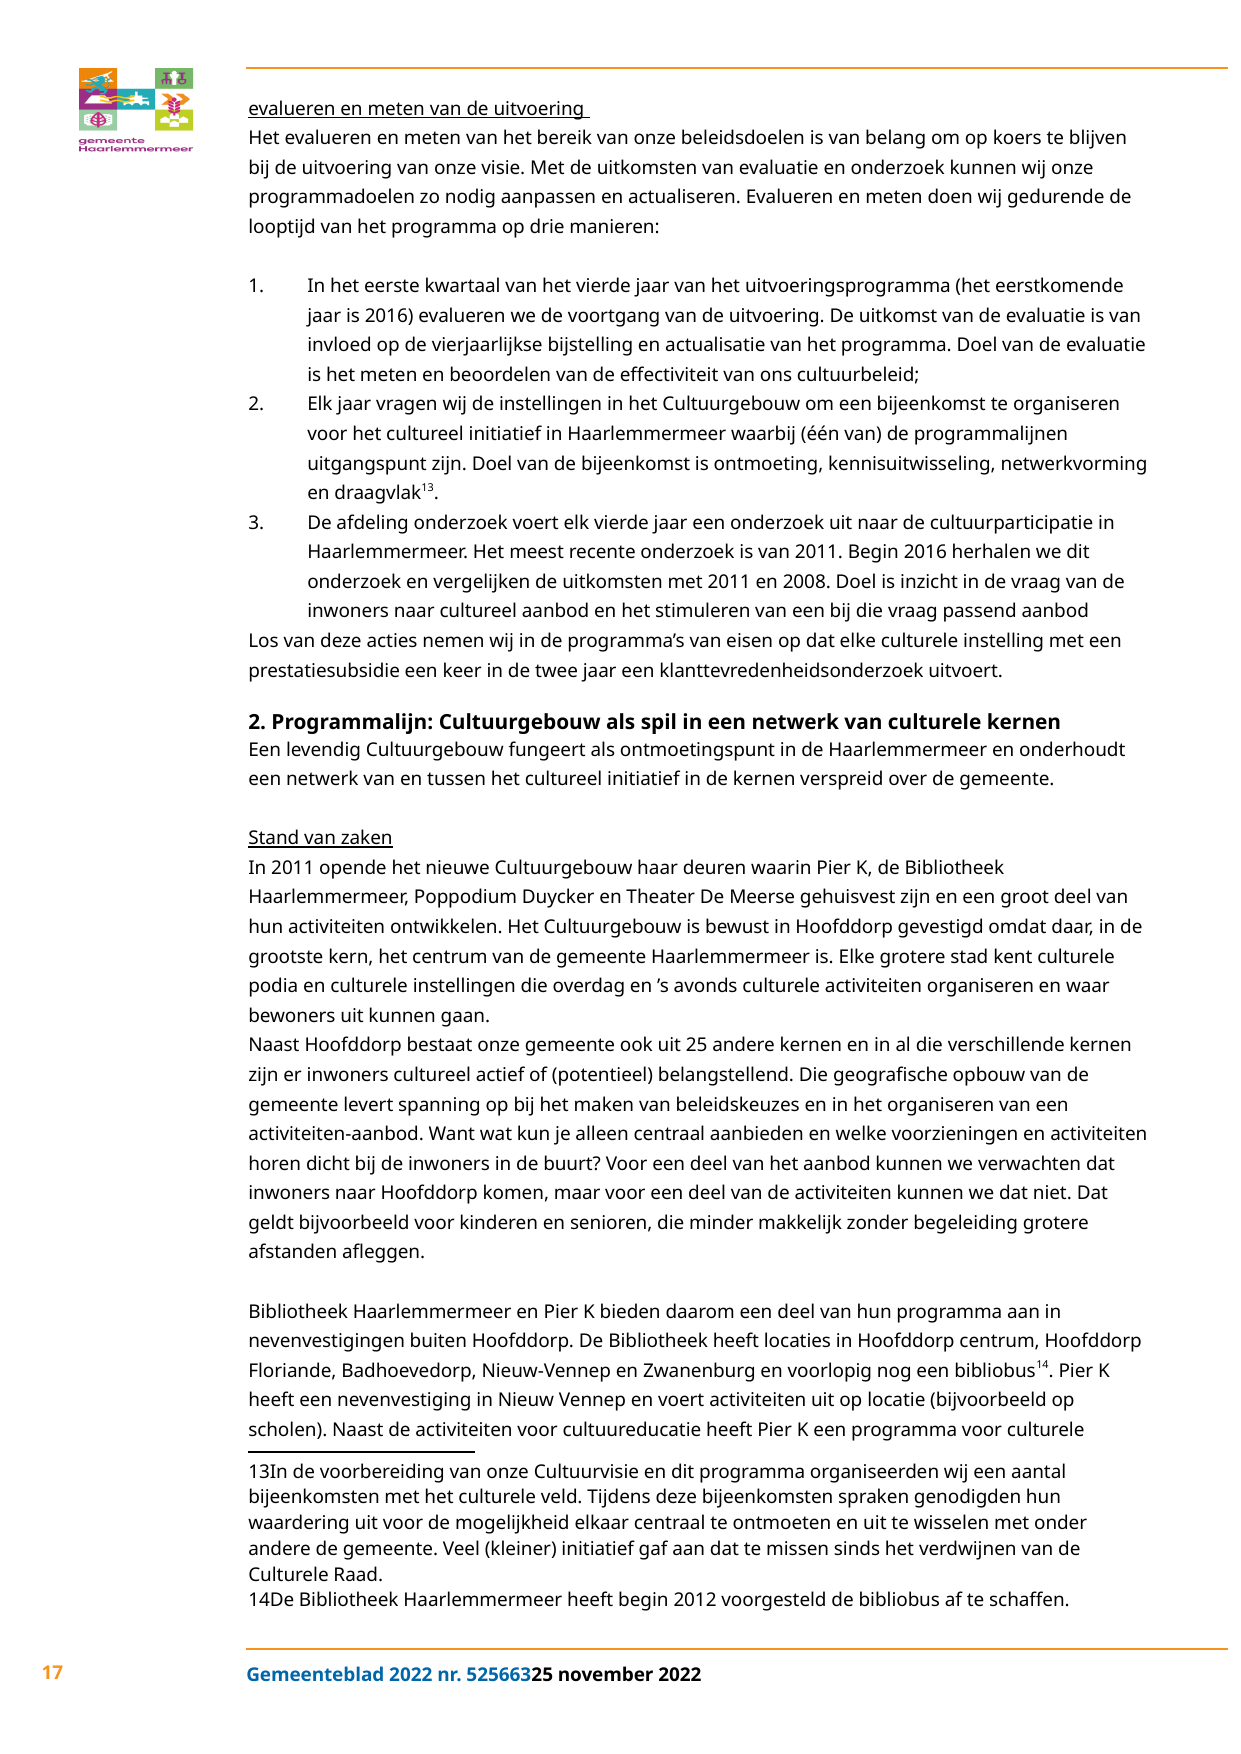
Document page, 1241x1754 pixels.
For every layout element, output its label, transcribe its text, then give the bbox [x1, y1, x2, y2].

text 2. Programmalijn: Cultuurgebouw als spil in een netwerk van culturele kernen [248, 707, 1152, 736]
list In het eerste kwartaal van het vierde jaar van het uitvoeringsprogramma (het eerstkomende jaar is 2016) evalueren we de voortgang van de uitvoering. De uitkomst van de evaluatie is van invloed op de vierjaarlijkse bijstelling en actualisatie van het programma. Doel van de evaluatie is het meten en beoordelen van de effectiviteit van ons cultuurbeleid; [248, 272, 1152, 387]
text De Bibliotheek Haarlemmermeer heeft begin 2012 voorgesteld de bibliobus af te schaffen. [248, 1586, 1152, 1612]
text Los van deze acties nemen wij in de programma’s van eisen op dat elke culturele instelling met een prestatiesubsidie een keer in de twee jaar een klanttevredenheidsonderzoek uitvoert. [248, 627, 1152, 683]
text Het evalueren en meten van het bereik van onze beleidsdoelen is van belang om op koers te blijven bij de uitvoering van onze visie. Met de uitkomsten van evaluatie en onderzoek kunnen wij onze programmadoelen zo nodig aanpassen en actualiseren. Evalueren en meten doen wij gedurende de looptijd van het programma op drie manieren: [248, 124, 1152, 239]
picture [41, 47, 231, 172]
list Elk jaar vragen wij de instellingen in het Cultuurgebouw om een bijeenkomst te organiseren voor het cultureel initiatief in Haarlemmermeer waarbij (één van) de programmalijnen uitgangspunt zijn. Doel van de bijeenkomst is ontmoeting, kennisuitwisseling, netwerkvorming en draagvlak. [248, 391, 1152, 505]
text Stand van zaken [248, 824, 1152, 850]
text evalueren en meten van de uitvoering [248, 95, 1152, 121]
text In 2011 opende het nieuwe Cultuurgebouw haar deuren waarin Pier K, de Bibliotheek Haarlemmermeer, Poppodium Duycker en Theater De Meerse gehuisvest zijn en een groot deel van hun activiteiten ontwikkelen. Het Cultuurgebouw is bewust in Hoofddorp gevestigd omdat daar, in de grootste kern, het centrum van de gemeente Haarlemmermeer is. Elke grotere stad kent culturele podia en culturele instellingen die overdag en ’s avonds culturele activiteiten organiseren en waar bewoners uit kunnen gaan. [248, 854, 1152, 1028]
text Een levendig Cultuurgebouw fungeert als ontmoetingspunt in de Haarlemmermeer en onderhoudt een netwerk van en tussen het cultureel initiatief in de kernen verspreid over de gemeente. [248, 736, 1152, 791]
list In de voorbereiding van onze Cultuurvisie en dit programma organiseerden wij een aantal bijeenkomsten met het culturele veld. Tijdens deze bijeenkomsten spraken genodigden hun waardering uit voor de mogelijkheid elkaar centraal te ontmoeten en uit te wisselen met onder andere de gemeente. Veel (kleiner) initiatief gaf aan dat te missen sinds het verdwijnen van de Culturele Raad. [248, 1458, 1152, 1586]
text Bibliotheek Haarlemmermeer en Pier K bieden daarom een deel van hun programma aan in nevenvestigingen buiten Hoofddorp. De Bibliotheek heeft locaties in Hoofddorp centrum, Hoofddorp Floriande, Badhoevedorp, Nieuw-Vennep en Zwanenburg en voorlopig nog een bibliobus. Pier K heeft een nevenvestiging in Nieuw Vennep en voert activiteiten uit op locatie (bijvoorbeeld op scholen). Naast de activiteiten voor cultuureducatie heeft Pier K een programma voor culturele [248, 1298, 1152, 1442]
list De afdeling onderzoek voert elk vierde jaar een onderzoek uit naar de cultuurparticipatie in Haarlemmermeer. Het meest recente onderzoek is van 2011. Begin 2016 herhalen we dit onderzoek en vergelijken de uitkomsten met 2011 en 2008. Doel is inzicht in de vraag van de inwoners naar cultureel aanbod en het stimuleren van een bij die vraag passend aanbod [248, 509, 1152, 623]
text Naast Hoofddorp bestaat onze gemeente ook uit 25 andere kernen en in al die verschillende kernen zijn er inwoners cultureel actief of (potentieel) belangstellend. Die geografische opbouw van de gemeente levert spanning op bij het maken van beleidskeuzes en in het organiseren van een activiteiten-aanbod. Want wat kun je alleen centraal aanbieden en welke voorzieningen en activiteiten horen dicht bij de inwoners in de buurt? Voor een deel van het aanbod kunnen we verwachten dat inwoners naar Hoofddorp komen, maar voor een deel van de activiteiten kunnen we dat niet. Dat geldt bijvoorbeeld voor kinderen en senioren, die minder makkelijk zonder begeleiding grotere afstanden afleggen. [248, 1032, 1152, 1264]
